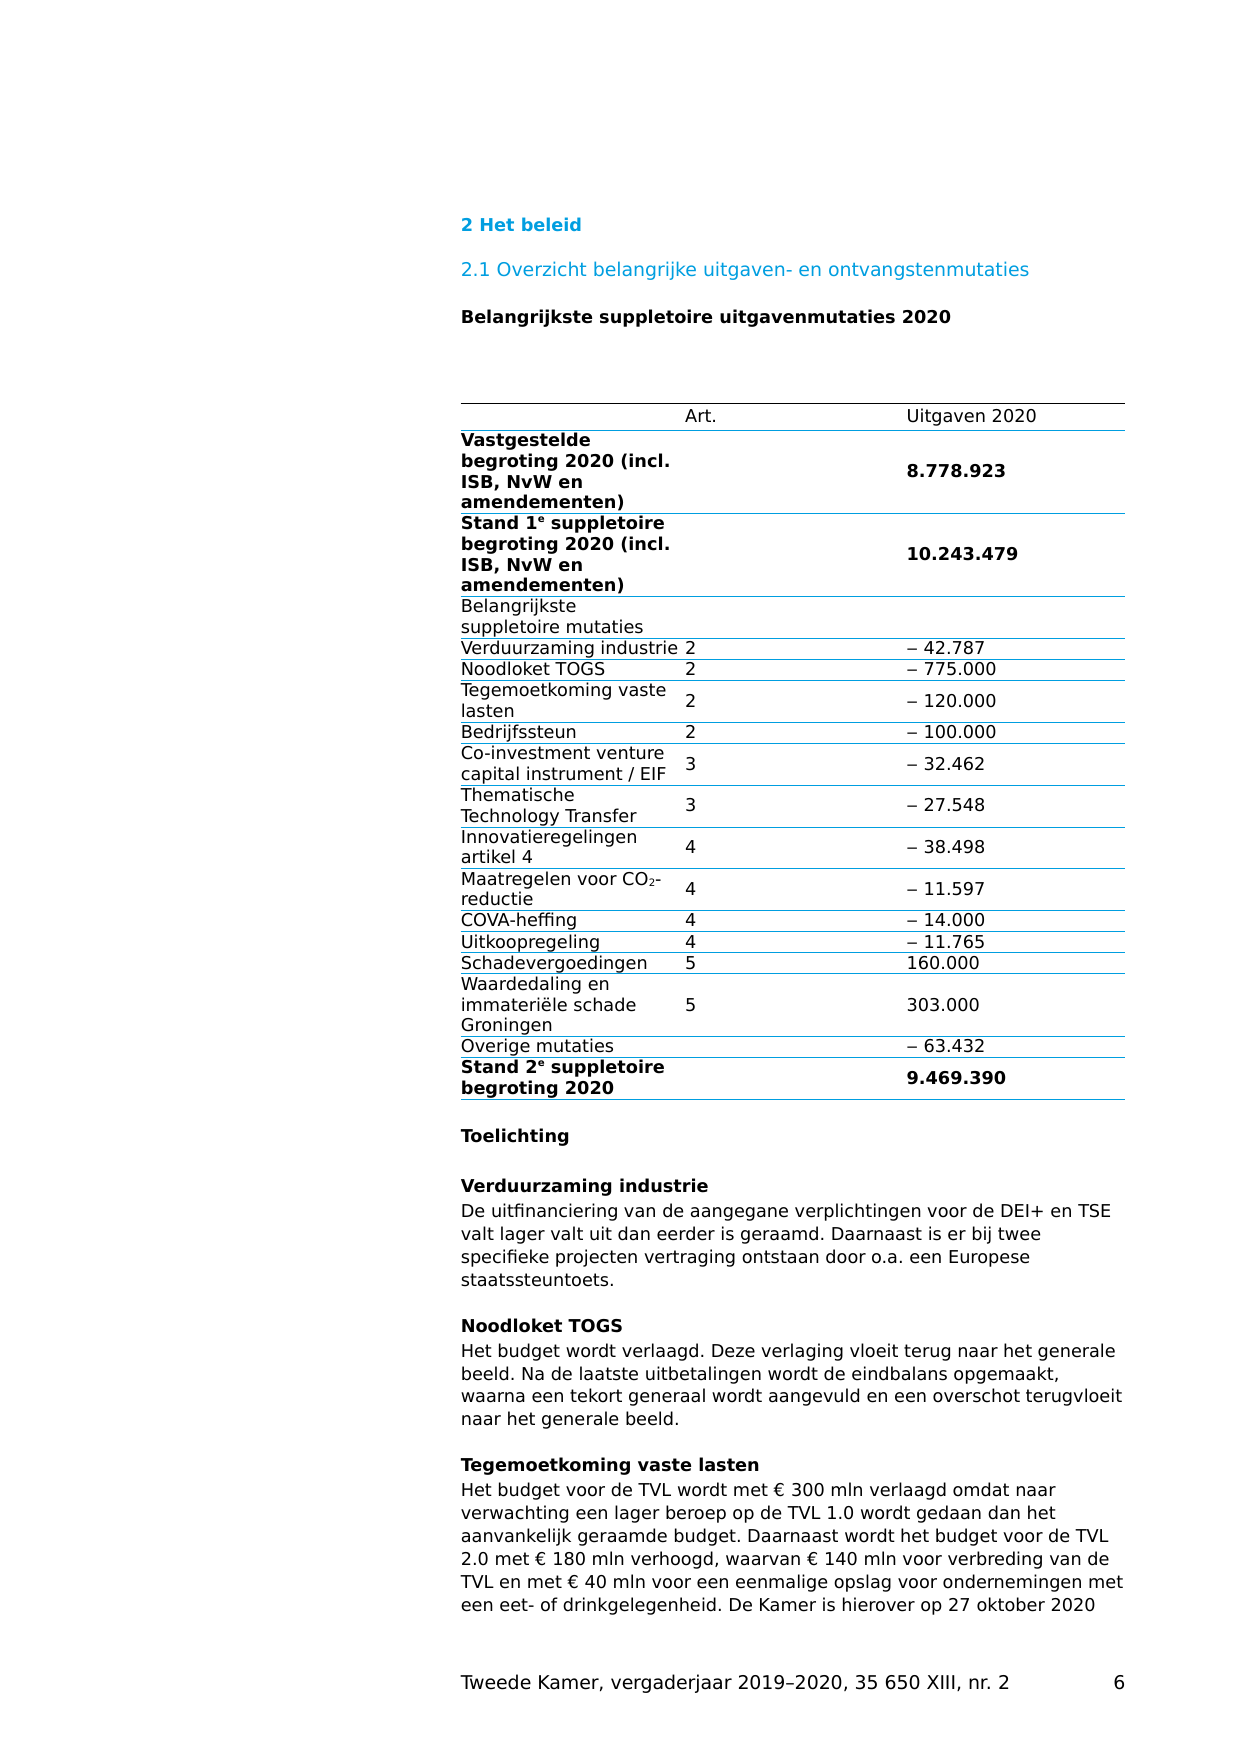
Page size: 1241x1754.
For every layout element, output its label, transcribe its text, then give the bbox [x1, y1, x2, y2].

table_cell ‒ 120.000 [904, 681, 1125, 722]
table_cell ‒ 38.498 [904, 828, 1125, 868]
table_cell 4 [682, 911, 903, 931]
table_cell ‒ 11.597 [904, 869, 1125, 910]
table_cell 3 [682, 744, 903, 784]
table_cell Stand 2e suppletoire begroting 2020 [461, 1058, 682, 1099]
table_cell 4 [682, 932, 903, 952]
table_cell ‒ 27.548 [904, 786, 1125, 826]
table_cell Schadevergoedingen [461, 953, 682, 973]
table_cell [682, 1058, 903, 1099]
text Verduurzaming industrie [461, 1174, 1125, 1197]
table_cell Bedrijfssteun [461, 723, 682, 743]
table_cell 303.000 [904, 974, 1125, 1036]
text De uitfinanciering van de aangegane verplichtingen voor de DEI+ en TSE valt lager valt uit dan eerder is geraamd. Daarnaast is er bij twee specifieke projecten vertraging ontstaan door o.a. een Europese staatssteuntoets. [461, 1199, 1125, 1291]
text Belangrijkste suppletoire uitgavenmutaties 2020 [461, 305, 1125, 328]
table_cell Innovatieregelingen artikel 4 [461, 828, 682, 868]
title 2 Het beleid [461, 213, 1125, 236]
table_cell 9.469.390 [904, 1058, 1125, 1099]
table_cell [461, 404, 682, 430]
table_cell [682, 597, 903, 638]
text Toelichting [461, 1124, 1125, 1147]
table_cell Stand 1e suppletoire begroting 2020 (incl. ISB, NvW en amendementen) [461, 514, 682, 596]
table_cell ‒ 32.462 [904, 744, 1125, 784]
table_cell Verduurzaming industrie [461, 639, 682, 659]
table_cell COVA-heffing [461, 911, 682, 931]
table_cell Art. [682, 404, 903, 430]
table_cell Uitgaven 2020 [904, 404, 1125, 430]
table_cell 2 [682, 639, 903, 659]
table_cell ‒ 42.787 [904, 639, 1125, 659]
table_cell 2 [682, 681, 903, 722]
table_cell Uitkoopregeling [461, 932, 682, 952]
table_cell 2 [682, 723, 903, 743]
text Noodloket TOGS [461, 1314, 1125, 1337]
table_cell 8.778.923 [904, 431, 1125, 513]
table_cell Maatregelen voor CO2-reductie [461, 869, 682, 910]
text Het budget voor de TVL wordt met € 300 mln verlaagd omdat naar verwachting een lager beroep op de TVL 1.0 wordt gedaan dan het aanvankelijk geraamde budget. Daarnaast wordt het budget voor de TVL 2.0 met € 180 mln verhoogd, waarvan € 140 mln voor verbreding van de TVL en met € 40 mln voor een eenmalige opslag voor ondernemingen met een eet- of drinkgelegenheid. De Kamer is hierover op 27 oktober 2020 [461, 1478, 1125, 1616]
table_cell 5 [682, 974, 903, 1036]
table_cell Thematische Technology Transfer [461, 786, 682, 826]
table_cell Tegemoetkoming vaste lasten [461, 681, 682, 722]
table_cell Co-investment venture capital instrument / EIF [461, 744, 682, 784]
table_cell 4 [682, 869, 903, 910]
table_cell ‒ 100.000 [904, 723, 1125, 743]
text Het budget wordt verlaagd. Deze verlaging vloeit terug naar het generale beeld. Na de laatste uitbetalingen wordt de eindbalans opgemaakt, waarna een tekort generaal wordt aangevuld en een overschot terugvloeit naar het generale beeld. [461, 1339, 1125, 1430]
title 2.1 Overzicht belangrijke uitgaven- en ontvangstenmutaties [461, 259, 1125, 281]
table_cell [682, 514, 903, 596]
table_cell [682, 1037, 903, 1057]
table_cell ‒ 11.765 [904, 932, 1125, 952]
text Tegemoetkoming vaste lasten [461, 1453, 1125, 1476]
table_cell 2 [682, 660, 903, 680]
table_cell 10.243.479 [904, 514, 1125, 596]
table_cell 160.000 [904, 953, 1125, 973]
table_header Tabel 3 Belangrijkste suppletoire uitgavenmutaties 2020 (Tweede suppletoire begroting) (bedragen x € 1.000) [461, 355, 1125, 403]
table_cell Vastgestelde begroting 2020 (incl. ISB, NvW en amendementen) [461, 431, 682, 513]
table_cell 5 [682, 953, 903, 973]
table_cell Noodloket TOGS [461, 660, 682, 680]
table_cell [682, 431, 903, 513]
table_cell Belangrijkste suppletoire mutaties [461, 597, 682, 638]
table_cell [904, 597, 1125, 638]
table_cell Overige mutaties [461, 1037, 682, 1057]
table_cell Waardedaling en immateriële schade Groningen [461, 974, 682, 1036]
table_cell ‒ 14.000 [904, 911, 1125, 931]
table_cell ‒ 63.432 [904, 1037, 1125, 1057]
table_cell 3 [682, 786, 903, 826]
table_cell ‒ 775.000 [904, 660, 1125, 680]
table_cell 4 [682, 828, 903, 868]
